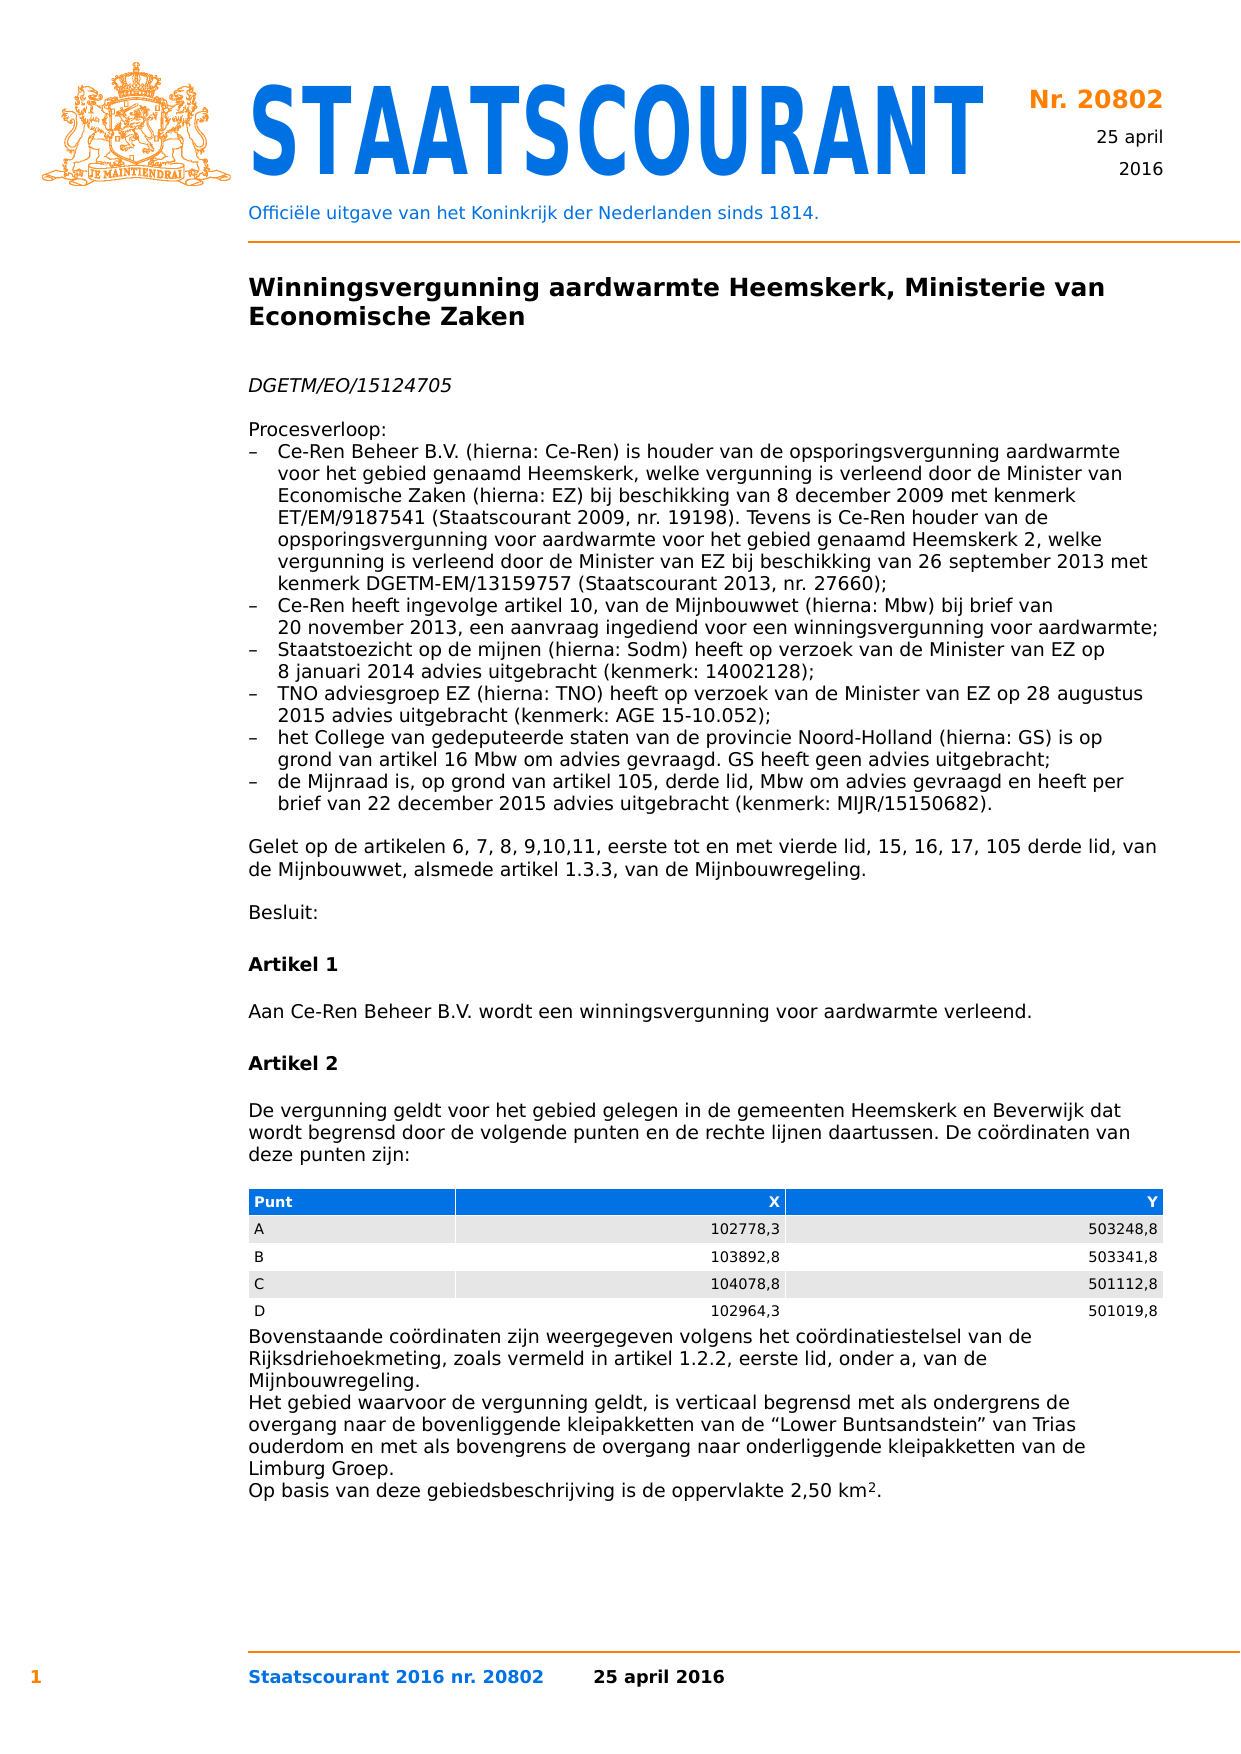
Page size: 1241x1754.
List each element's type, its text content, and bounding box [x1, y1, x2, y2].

table_cell C [249, 1271, 455, 1298]
text DGETM/EO/15124705 [248, 375, 1163, 397]
table_cell D [249, 1299, 455, 1325]
table_header X [456, 1189, 785, 1215]
table_cell B [249, 1244, 455, 1270]
table_cell 25 april [998, 121, 1240, 153]
subtitle Artikel 2 [248, 1053, 1163, 1075]
text Het gebied waarvoor de vergunning geldt, is verticaal begrensd met als ondergrens de overgang naar de bovenliggende kleipakketten van de “Lower Buntsandstein” van Trias ouderdom en met als bovengrens de overgang naar onderliggende kleipakketten van de Limburg Groep. [248, 1392, 1163, 1480]
text Procesverloop: [248, 419, 1163, 441]
text Gelet op de artikelen 6, 7, 8, 9,10,11, eerste tot en met vierde lid, 15, 16, 17, 105 derde lid, van de Mijnbouwwet, alsmede artikel 1.3.3, van de Mijnbouwregeling. [248, 836, 1163, 880]
subtitle Artikel 1 [248, 954, 1163, 976]
table_header Y [786, 1189, 1163, 1215]
text De vergunning geldt voor het gebied gelegen in de gemeenten Heemskerk en Beverwijk dat wordt begrensd door de volgende punten en de rechte lijnen daartussen. De coördinaten van deze punten zijn: [248, 1100, 1163, 1166]
subtitle Winningsvergunning aardwarmte Heemskerk, Ministerie van Economische Zaken [248, 273, 1163, 331]
table_header Nr. 20802 [998, 62, 1240, 121]
table_cell 102778,3 [456, 1216, 785, 1243]
text – het College van gedeputeerde staten van de provincie Noord-Holland (hierna: GS) is op grond van artikel 16 Mbw om advies gevraagd. GS heeft geen advies uitgebracht; [248, 727, 1163, 771]
table_cell 503248,8 [786, 1216, 1163, 1243]
table_cell 501112,8 [786, 1271, 1163, 1298]
table_cell 501019,8 [786, 1299, 1163, 1325]
table_cell 503341,8 [786, 1244, 1163, 1270]
table_header Punt [249, 1189, 455, 1215]
text – Ce-Ren Beheer B.V. (hierna: Ce-Ren) is houder van de opsporingsvergunning aardwarmte voor het gebied genaamd Heemskerk, welke vergunning is verleend door de Minister van Economische Zaken (hierna: EZ) bij beschikking van 8 december 2009 met kenmerk ET/EM/9187541 (Staatscourant 2009, nr. 19198). Tevens is Ce-Ren houder van de opsporingsvergunning voor aardwarmte voor het gebied genaamd Heemskerk 2, welke vergunning is verleend door de Minister van EZ bij beschikking van 26 september 2013 met kenmerk DGETM-EM/13159757 (Staatscourant 2013, nr. 27660); [248, 441, 1163, 595]
text Op basis van deze gebiedsbeschrijving is de oppervlakte 2,50 km2. [248, 1480, 1163, 1502]
text Bovenstaande coördinaten zijn weergegeven volgens het coördinatiestelsel van de Rijksdriehoekmeting, zoals vermeld in artikel 1.2.2, eerste lid, onder a, van de Mijnbouwregeling. [248, 1326, 1163, 1392]
text – Staatstoezicht op de mijnen (hierna: Sodm) heeft op verzoek van de Minister van EZ op 8 januari 2014 advies uitgebracht (kenmerk: 14002128); [248, 639, 1163, 683]
text – Ce-Ren heeft ingevolge artikel 10, van de Mijnbouwwet (hierna: Mbw) bij brief van 20 november 2013, een aanvraag ingediend voor een winningsvergunning voor aardwarmte; [248, 595, 1163, 639]
table_header STAATSCOURANT [248, 62, 998, 203]
table_cell Officiële uitgave van het Koninkrijk der Nederlanden sinds 1814. [248, 203, 1240, 241]
text Besluit: [248, 902, 1163, 924]
picture [41, 62, 231, 186]
text Aan Ce-Ren Beheer B.V. wordt een winningsvergunning voor aardwarmte verleend. [248, 1001, 1163, 1023]
text – de Mijnraad is, op grond van artikel 105, derde lid, Mbw om advies gevraagd en heeft per brief van 22 december 2015 advies uitgebracht (kenmerk: MIJR/15150682). [248, 771, 1163, 814]
table_cell A [249, 1216, 455, 1243]
text – TNO adviesgroep EZ (hierna: TNO) heeft op verzoek van de Minister van EZ op 28 augustus 2015 advies uitgebracht (kenmerk: AGE 15-10.052); [248, 683, 1163, 727]
table_cell 2016 [998, 153, 1240, 203]
table_cell 103892,8 [456, 1244, 785, 1270]
table_cell 104078,8 [456, 1271, 785, 1298]
table_cell 102964,3 [456, 1299, 785, 1325]
table_header [25, 62, 248, 241]
